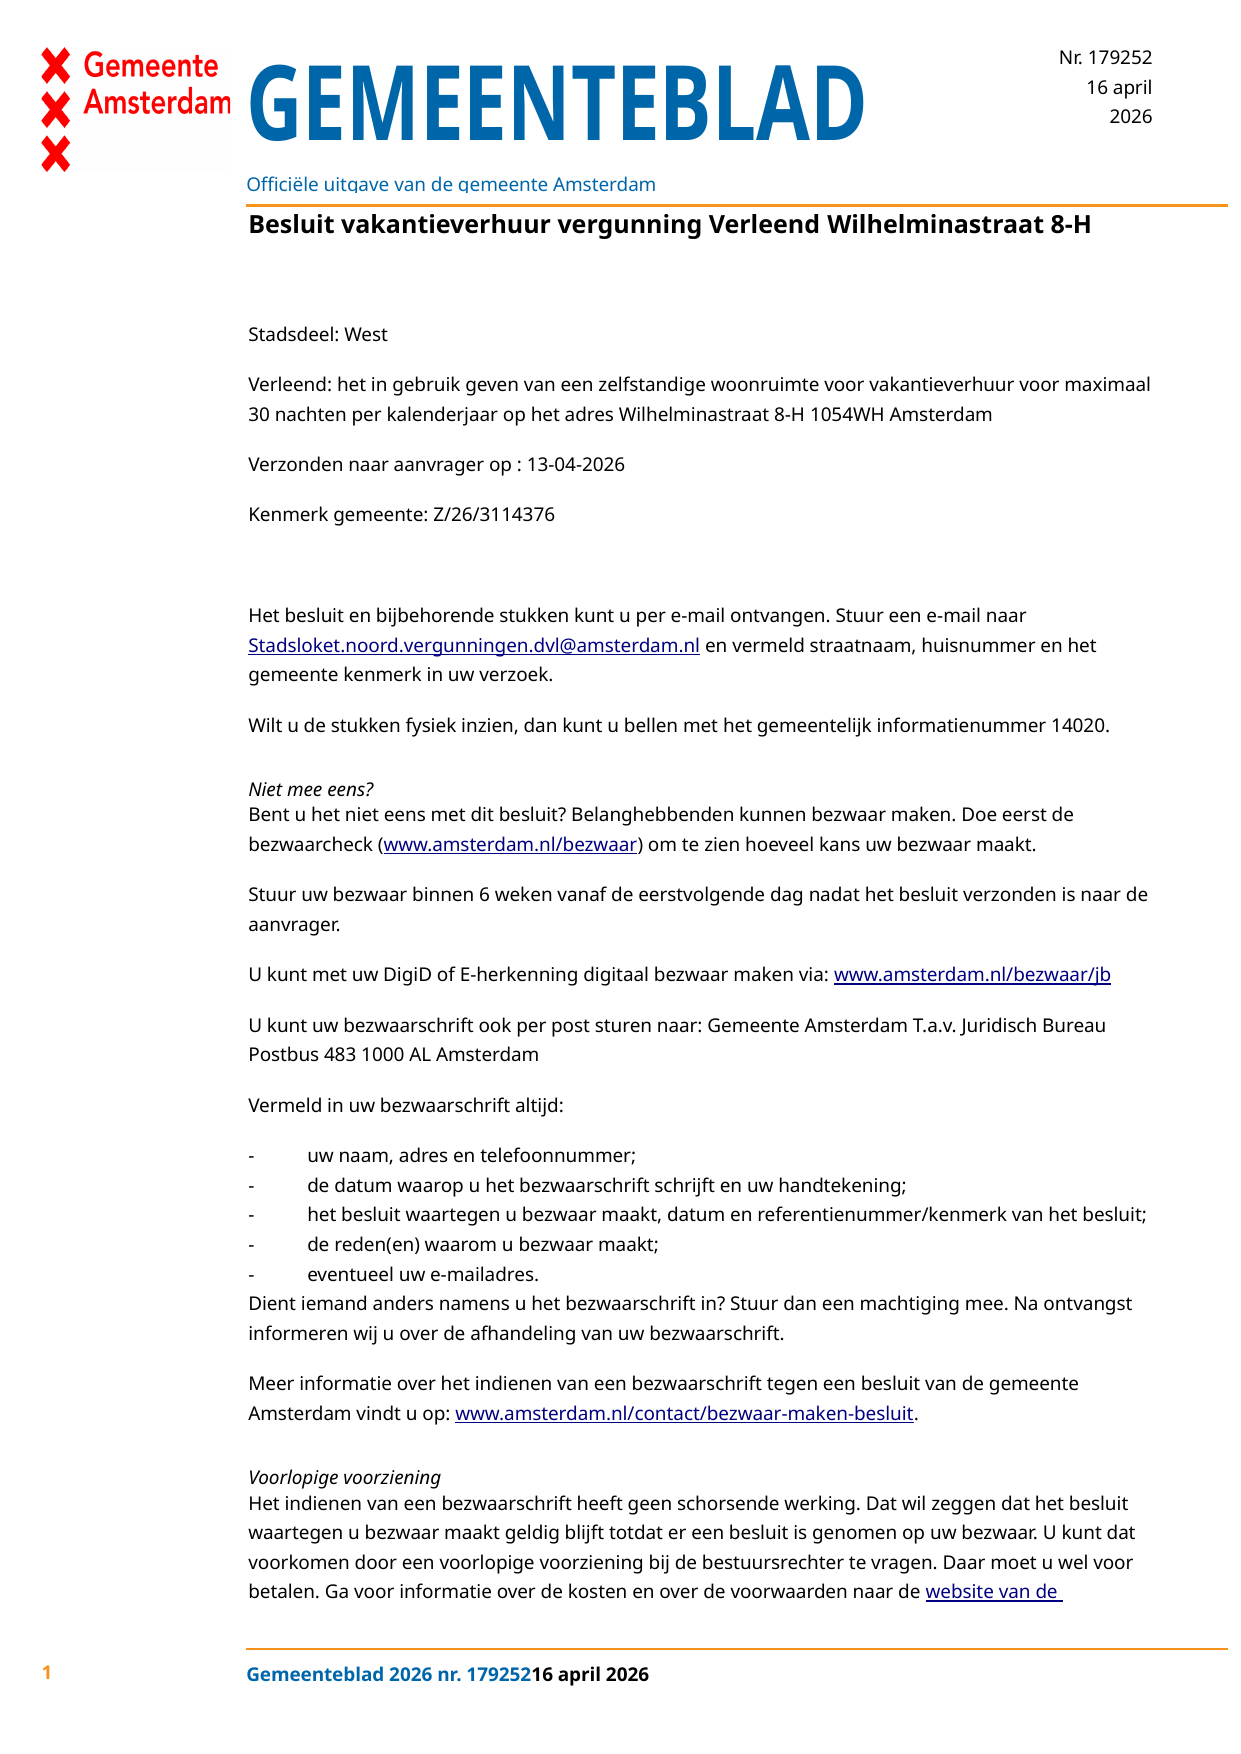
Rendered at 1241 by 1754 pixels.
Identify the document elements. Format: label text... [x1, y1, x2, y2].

text Voorlopige voorziening [248, 1464, 1152, 1490]
list de datum waarop u het bezwaarschrift schrijft en uw handtekening; [248, 1172, 1152, 1198]
text Verzonden naar aanvrager op : 13-04-2026 [248, 451, 1152, 477]
text Bent u het niet eens met dit besluit? Belanghebbenden kunnen bezwaar maken. Doe eerst de bezwaarcheck (www.amsterdam.nl/bezwaar) om te zien hoeveel kans uw bezwaar maakt. [248, 802, 1152, 857]
text Stadsdeel: West [248, 321, 1152, 346]
picture [41, 47, 231, 172]
text U kunt uw bezwaarschrift ook per post sturen naar: Gemeente Amsterdam T.a.v. Juridisch Bureau Postbus 483 1000 AL Amsterdam [248, 1012, 1152, 1067]
text Verleend: het in gebruik geven van een zelfstandige woonruimte voor vakantieverhuur voor maximaal 30 nachten per kalenderjaar op het adres Wilhelminastraat 8-H 1054WH Amsterdam [248, 371, 1152, 426]
text Wilt u de stukken fysiek inzien, dan kunt u bellen met het gemeentelijk informatienummer 14020. [248, 712, 1152, 738]
text Vermeld in uw bezwaarschrift altijd: [248, 1092, 1152, 1118]
text Besluit vakantieverhuur vergunning Verleend Wilhelminastraat 8-H [248, 207, 1152, 241]
text Het indienen van een bezwaarschrift heeft geen schorsende werking. Dat wil zeggen dat het besluit waartegen u bezwaar maakt geldig blijft totdat er een besluit is genomen op uw bezwaar. U kunt dat voorkomen door een voorlopige voorziening bij de bestuursrechter te vragen. Daar moet u wel voor betalen. Ga voor informatie over de kosten en over de voorwaarden naar de website van de [248, 1490, 1152, 1604]
list het besluit waartegen u bezwaar maakt, datum en referentienummer/kenmerk van het besluit; [248, 1202, 1152, 1227]
text Meer informatie over het indienen van een bezwaarschrift tegen een besluit van de gemeente Amsterdam vindt u op: www.amsterdam.nl/contact/bezwaar-maken-besluit. [248, 1370, 1152, 1426]
text Niet mee eens? [248, 776, 1152, 802]
text U kunt met uw DigiD of E-herkenning digitaal bezwaar maken via: www.amsterdam.nl/bezwaar/jb [248, 962, 1152, 987]
list uw naam, adres en telefoonnummer; [248, 1142, 1152, 1168]
text Het besluit en bijbehorende stukken kunt u per e-mail ontvangen. Stuur een e-mail naar Stadsloket.noord.vergunningen.dvl@amsterdam.nl en vermeld straatnaam, huisnummer en het gemeente kenmerk in uw verzoek. [248, 602, 1152, 687]
list eventueel uw e-mailadres. [248, 1261, 1152, 1287]
text Kenmerk gemeente: Z/26/3114376 [248, 502, 1152, 527]
text Dient iemand anders namens u het bezwaarschrift in? Stuur dan een machtiging mee. Na ontvangst informeren wij u over de afhandeling van uw bezwaarschrift. [248, 1290, 1152, 1346]
list de reden(en) waarom u bezwaar maakt; [248, 1231, 1152, 1257]
text Stuur uw bezwaar binnen 6 weken vanaf de eerstvolgende dag nadat het besluit verzonden is naar de aanvrager. [248, 882, 1152, 937]
